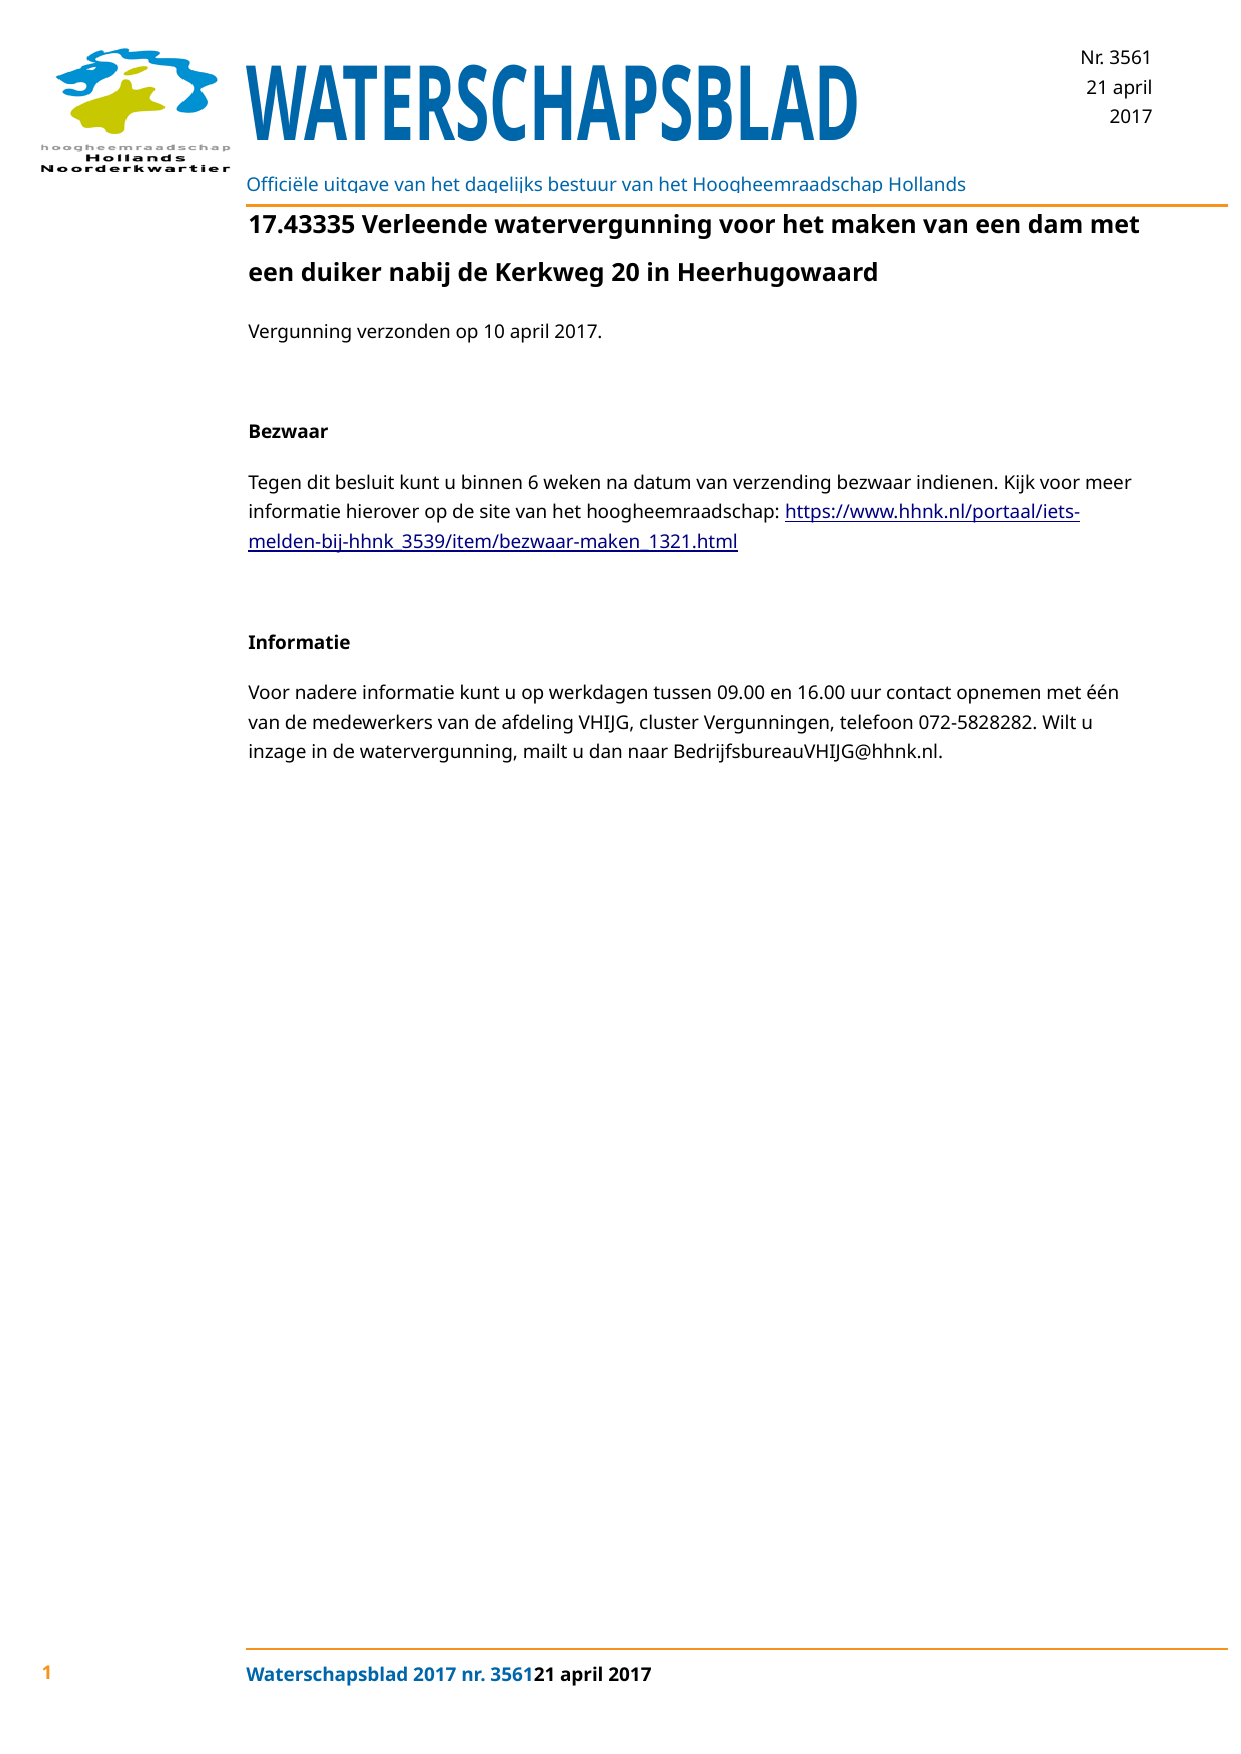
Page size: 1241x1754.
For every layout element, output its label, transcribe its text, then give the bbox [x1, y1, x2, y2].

text Voor nadere informatie kunt u op werkdagen tussen 09.00 en 16.00 uur contact opnemen met één van de medewerkers van de afdeling VHIJG, cluster Vergunningen, telefoon 072-5828282. Wilt u inzage in de watervergunning, mailt u dan naar BedrijfsbureauVHIJG@hhnk.nl. [248, 679, 1152, 764]
text Vergunning verzonden op 10 april 2017. [248, 318, 1152, 344]
text Informatie [248, 629, 1152, 655]
text 17.43335 Verleende watervergunning voor het maken van een dam met een duiker nabij de Kerkweg 20 in Heerhugowaard [248, 207, 1152, 288]
text Bezwaar [248, 419, 1152, 444]
picture [41, 47, 231, 172]
text Tegen dit besluit kunt u binnen 6 weken na datum van verzending bezwaar indienen. Kijk voor meer informatie hierover op de site van het hoogheemraadschap: https://www.hhnk.nl/portaal/iets-melden-bij-hhnk_3539/item/bezwaar-maken_1321.html [248, 469, 1152, 554]
